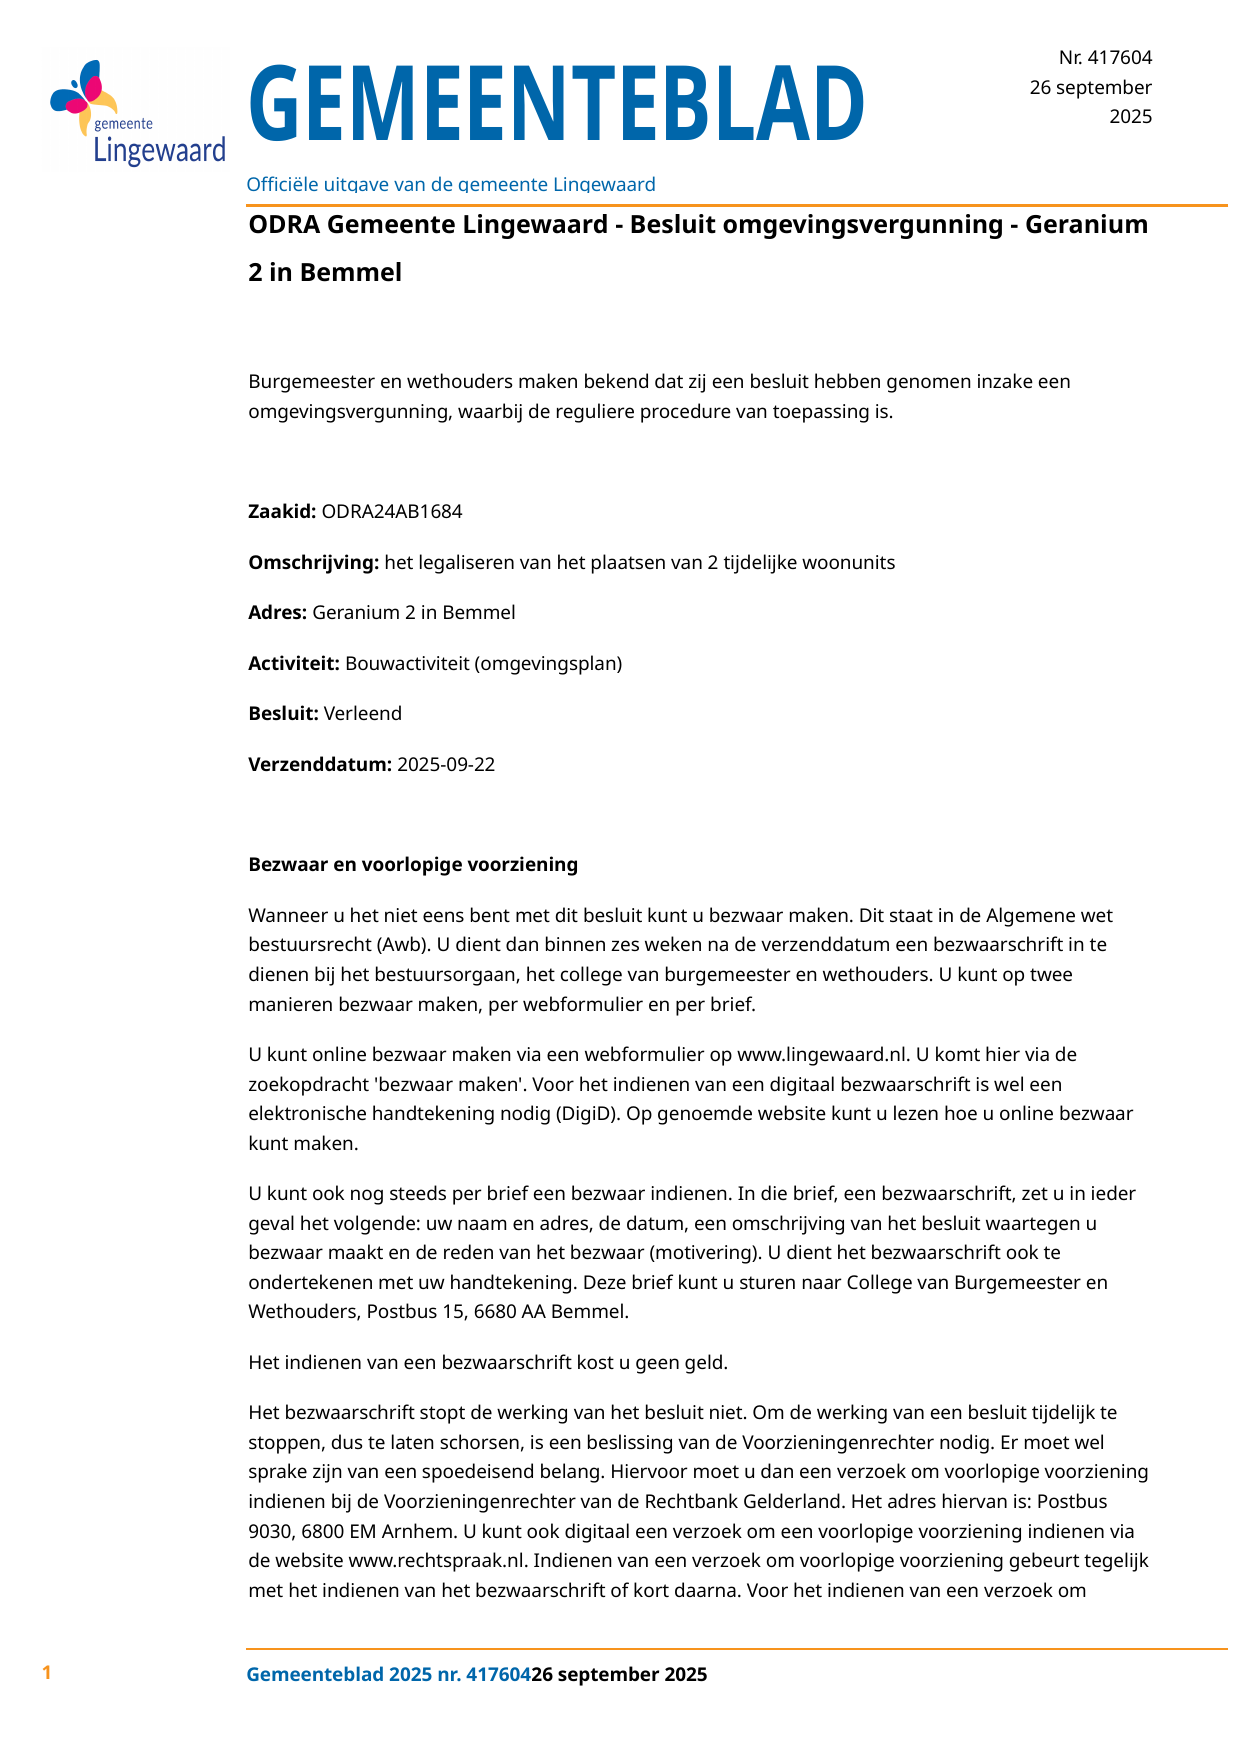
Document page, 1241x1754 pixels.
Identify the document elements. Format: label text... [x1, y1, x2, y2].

text Burgemeester en wethouders maken bekend dat zij een besluit hebben genomen inzake een omgevingsvergunning, waarbij de reguliere procedure van toepassing is. [248, 368, 1152, 424]
text U kunt online bezwaar maken via een webformulier op www.lingewaard.nl. U komt hier via de zoekopdracht 'bezwaar maken'. Voor het indienen van een digitaal bezwaarschrift is wel een elektronische handtekening nodig (DigiD). Op genoemde website kunt u lezen hoe u online bezwaar kunt maken. [248, 1041, 1152, 1156]
text Activiteit: Bouwactiviteit (omgevingsplan) [248, 650, 1152, 676]
text U kunt ook nog steeds per brief een bezwaar indienen. In die brief, een bezwaarschrift, zet u in ieder geval het volgende: uw naam en adres, de datum, een omschrijving van het besluit waartegen u bezwaar maakt en de reden van het bezwaar (motivering). U dient het bezwaarschrift ook te ondertekenen met uw handtekening. Deze brief kunt u sturen naar College van Burgemeester en Wethouders, Postbus 15, 6680 AA Bemmel. [248, 1180, 1152, 1324]
text Besluit: Verleend [248, 700, 1152, 726]
text Verzenddatum: 2025-09-22 [248, 751, 1152, 777]
text Adres: Geranium 2 in Bemmel [248, 599, 1152, 625]
text Bezwaar en voorlopige voorziening [248, 852, 1152, 877]
text ODRA Gemeente Lingewaard - Besluit omgevingsvergunning - Geranium 2 in Bemmel [248, 207, 1152, 288]
picture [41, 47, 231, 172]
text Zaakid: ODRA24AB1684 [248, 499, 1152, 524]
text Omschrijving: het legaliseren van het plaatsen van 2 tijdelijke woonunits [248, 549, 1152, 575]
text Het indienen van een bezwaarschrift kost u geen geld. [248, 1349, 1152, 1375]
text Wanneer u het niet eens bent met dit besluit kunt u bezwaar maken. Dit staat in de Algemene wet bestuursrecht (Awb). U dient dan binnen zes weken na de verzenddatum een bezwaarschrift in te dienen bij het bestuursorgaan, het college van burgemeester en wethouders. U kunt op twee manieren bezwaar maken, per webformulier en per brief. [248, 902, 1152, 1017]
text Het bezwaarschrift stopt de werking van het besluit niet. Om de werking van een besluit tijdelijk te stoppen, dus te laten schorsen, is een beslissing van de Voorzieningenrechter nodig. Er moet wel sprake zijn van een spoedeisend belang. Hiervoor moet u dan een verzoek om voorlopige voorziening indienen bij de Voorzieningenrechter van de Rechtbank Gelderland. Het adres hiervan is: Postbus 9030, 6800 EM Arnhem. U kunt ook digitaal een verzoek om een voorlopige voorziening indienen via de website www.rechtspraak.nl. Indienen van een verzoek om voorlopige voorziening gebeurt tegelijk met het indienen van het bezwaarschrift of kort daarna. Voor het indienen van een verzoek om [248, 1399, 1152, 1603]
